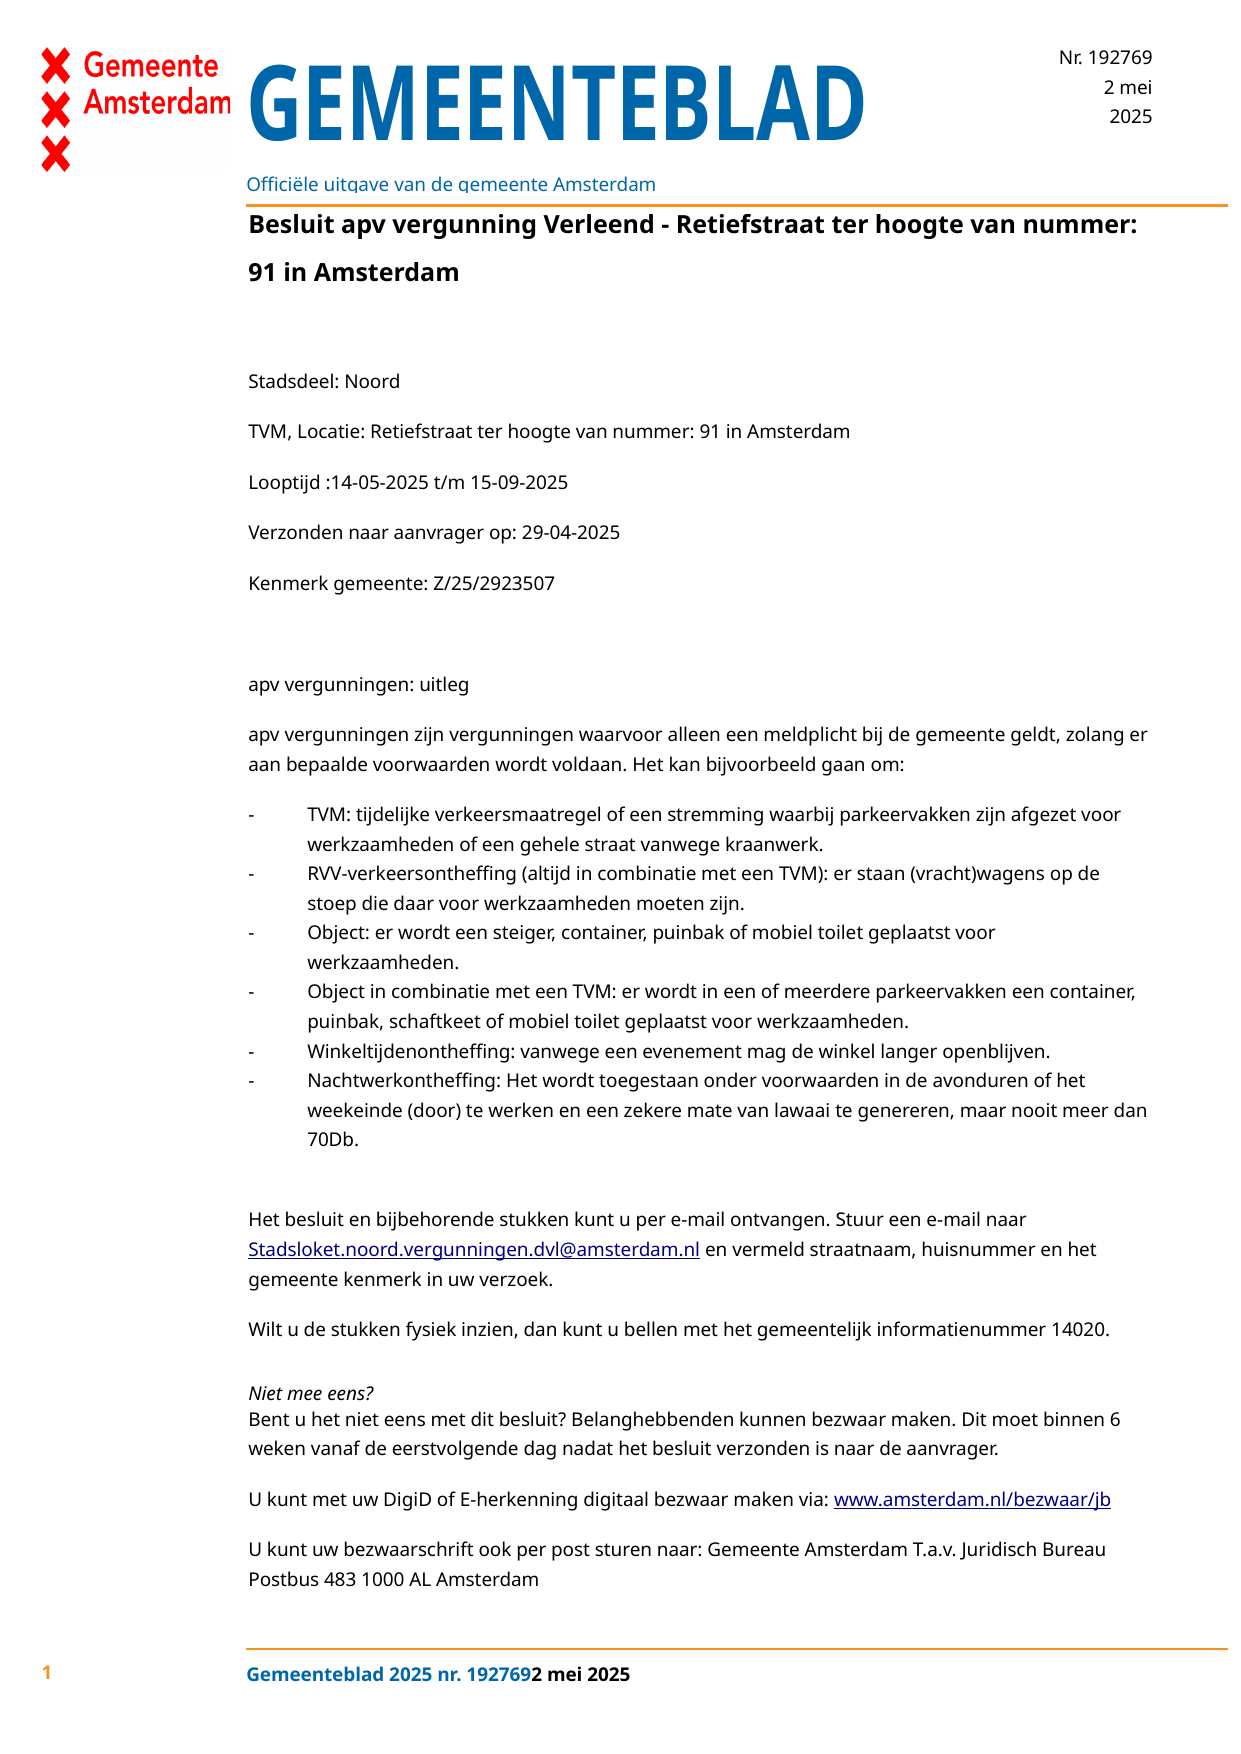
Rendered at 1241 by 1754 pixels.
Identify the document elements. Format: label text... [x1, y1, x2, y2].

list Nachtwerkontheffing: Het wordt toegestaan onder voorwaarden in de avonduren of het weekeinde (door) te werken en een zekere mate van lawaai te genereren, maar nooit meer dan 70Db. [248, 1067, 1152, 1152]
text TVM, Locatie: Retiefstraat ter hoogte van nummer: 91 in Amsterdam [248, 419, 1152, 444]
text Niet mee eens? [248, 1380, 1152, 1406]
list RVV-verkeersontheffing (altijd in combinatie met een TVM): er staan (vracht)wagens op de stoep die daar voor werkzaamheden moeten zijn. [248, 860, 1152, 916]
text Stadsdeel: Noord [248, 368, 1152, 394]
list Winkeltijdenontheffing: vanwege een evenement mag de winkel langer openblijven. [248, 1038, 1152, 1064]
text apv vergunningen zijn vergunningen waarvoor alleen een meldplicht bij de gemeente geldt, zolang er aan bepaalde voorwaarden wordt voldaan. Het kan bijvoorbeeld gaan om: [248, 721, 1152, 777]
list Object in combinatie met een TVM: er wordt in een of meerdere parkeervakken een container, puinbak, schaftkeet of mobiel toilet geplaatst voor werkzaamheden. [248, 979, 1152, 1034]
text Besluit apv vergunning Verleend - Retiefstraat ter hoogte van nummer: 91 in Amsterdam [248, 207, 1152, 288]
text Het besluit en bijbehorende stukken kunt u per e-mail ontvangen. Stuur een e-mail naar Stadsloket.noord.vergunningen.dvl@amsterdam.nl en vermeld straatnaam, huisnummer en het gemeente kenmerk in uw verzoek. [248, 1207, 1152, 1292]
text U kunt met uw DigiD of E-herkenning digitaal bezwaar maken via: www.amsterdam.nl/bezwaar/jb [248, 1486, 1152, 1512]
text Looptijd :14-05-2025 t/m 15-09-2025 [248, 469, 1152, 495]
text Kenmerk gemeente: Z/25/2923507 [248, 570, 1152, 596]
list TVM: tijdelijke verkeersmaatregel of een stremming waarbij parkeervakken zijn afgezet voor werkzaamheden of een gehele straat vanwege kraanwerk. [248, 801, 1152, 857]
text U kunt uw bezwaarschrift ook per post sturen naar: Gemeente Amsterdam T.a.v. Juridisch Bureau Postbus 483 1000 AL Amsterdam [248, 1536, 1152, 1592]
text Bent u het niet eens met dit besluit? Belanghebbenden kunnen bezwaar maken. Dit moet binnen 6 weken vanaf de eerstvolgende dag nadat het besluit verzonden is naar de aanvrager. [248, 1406, 1152, 1461]
text apv vergunningen: uitleg [248, 671, 1152, 697]
picture [41, 47, 231, 172]
list Object: er wordt een steiger, container, puinbak of mobiel toilet geplaatst voor werkzaamheden. [248, 919, 1152, 975]
text Verzonden naar aanvrager op: 29-04-2025 [248, 519, 1152, 545]
text Wilt u de stukken fysiek inzien, dan kunt u bellen met het gemeentelijk informatienummer 14020. [248, 1316, 1152, 1342]
